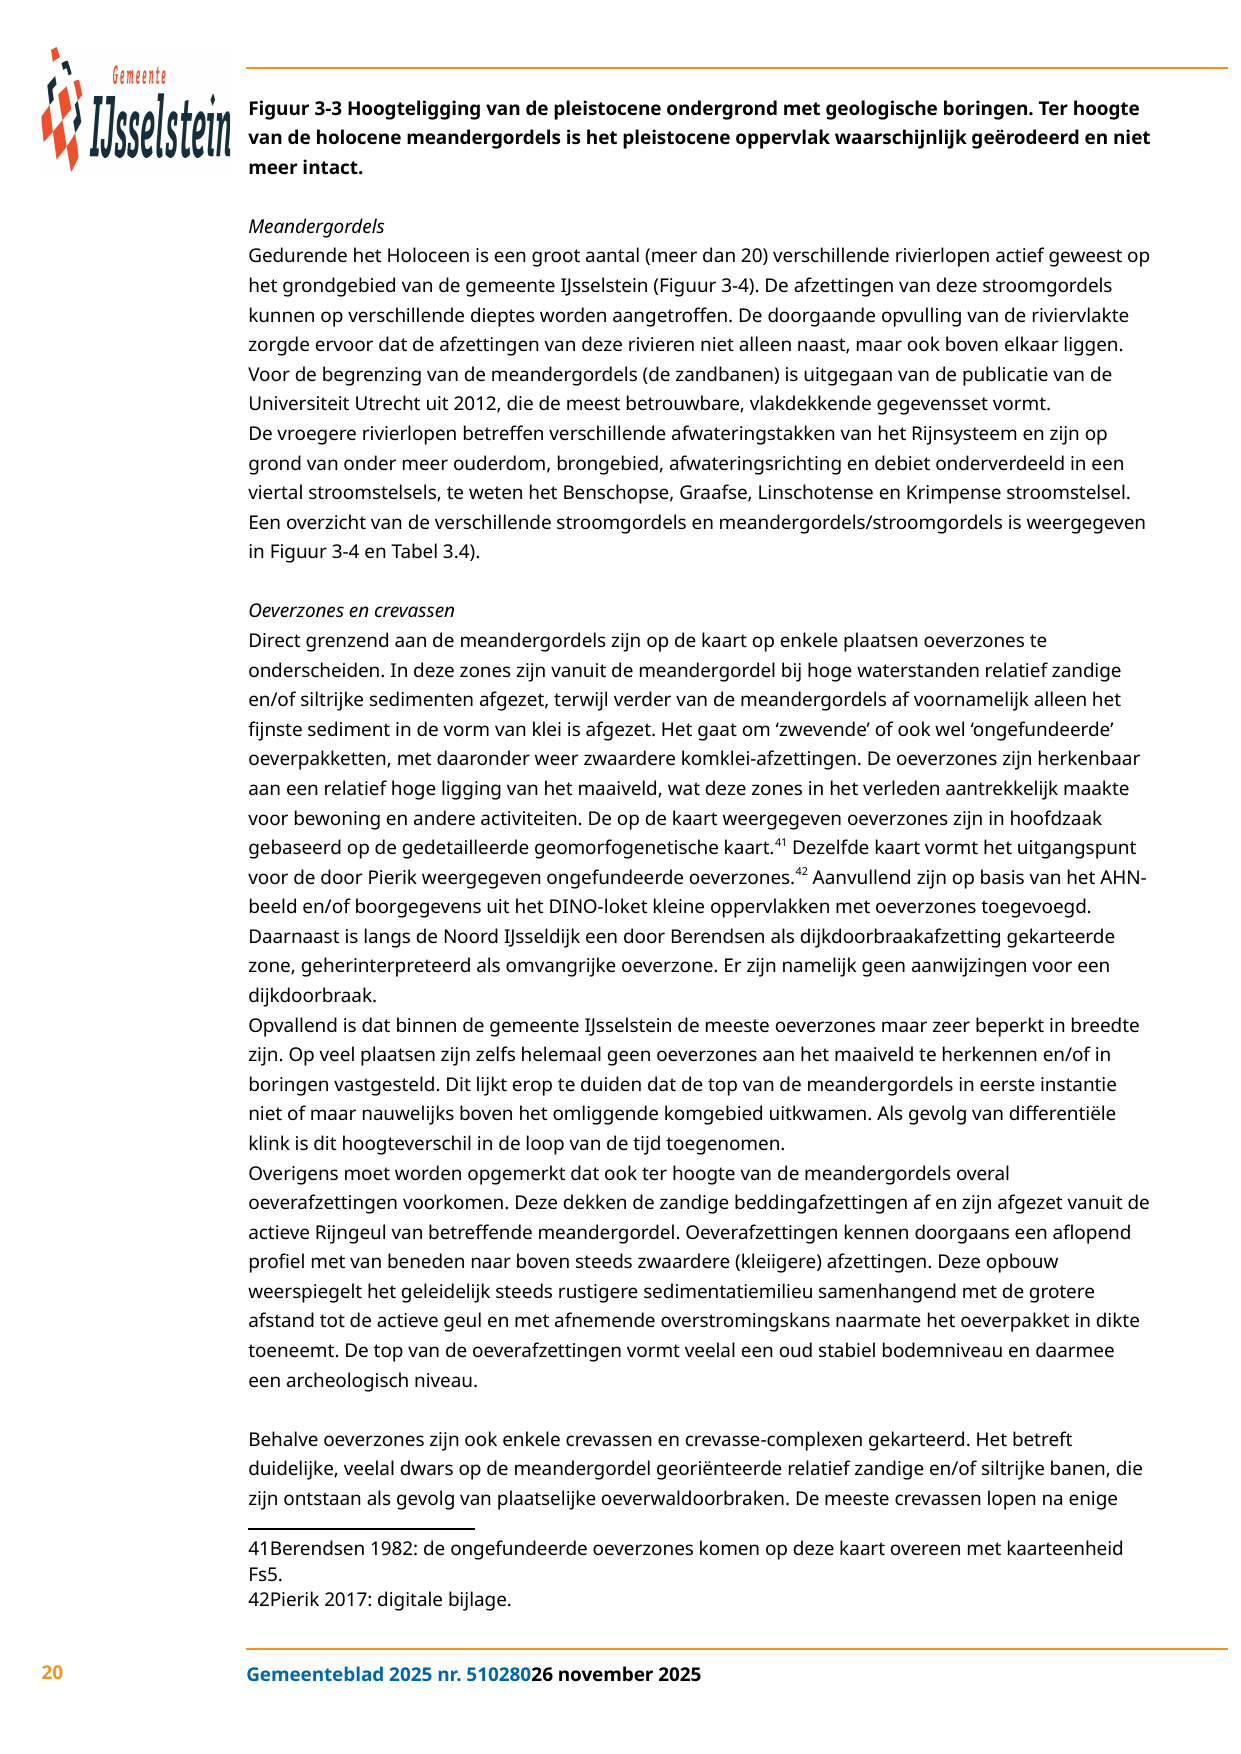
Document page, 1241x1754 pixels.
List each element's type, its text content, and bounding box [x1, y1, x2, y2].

text Figuur 3-3 Hoogteligging van de pleistocene ondergrond met geologische boringen. Ter hoogte van de holocene meandergordels is het pleistocene oppervlak waarschijnlijk geërodeerd en niet meer intact. [248, 95, 1152, 180]
text De vroegere rivierlopen betreffen verschillende afwateringstakken van het Rijnsysteem en zijn op grond van onder meer ouderdom, brongebied, afwateringsrichting en debiet onderverdeeld in een viertal stroomstelsels, te weten het Benschopse, Graafse, Linschotense en Krimpense stroomstelsel. Een overzicht van de verschillende stroomgordels en meandergordels/stroomgordels is weergegeven in Figuur 3-4 en Tabel 3.4). [248, 420, 1152, 564]
text Opvallend is dat binnen de gemeente IJsselstein de meeste oeverzones maar zeer beperkt in breedte zijn. Op veel plaatsen zijn zelfs helemaal geen oeverzones aan het maaiveld te herkennen en/of in boringen vastgesteld. Dit lijkt erop te duiden dat de top van de meandergordels in eerste instantie niet of maar nauwelijks boven het omliggende komgebied uitkwamen. Als gevolg van differentiële klink is dit hoogteverschil in de loop van de tijd toegenomen. [248, 1012, 1152, 1156]
text Behalve oeverzones zijn ook enkele crevassen en crevasse-complexen gekarteerd. Het betreft duidelijke, veelal dwars op de meandergordel georiënteerde relatief zandige en/of siltrijke banen, die zijn ontstaan als gevolg van plaatselijke oeverwaldoorbraken. De meeste crevassen lopen na enige [248, 1426, 1152, 1511]
text Berendsen 1982: de ongefundeerde oeverzones komen op deze kaart overeen met kaarteenheid Fs5. [248, 1535, 1152, 1586]
text Gedurende het Holoceen is een groot aantal (meer dan 20) verschillende rivierlopen actief geweest op het grondgebied van de gemeente IJsselstein (Figuur 3-4). De afzettingen van deze stroomgordels kunnen op verschillende dieptes worden aangetroffen. De doorgaande opvulling van de riviervlakte zorgde ervoor dat de afzettingen van deze rivieren niet alleen naast, maar ook boven elkaar liggen. Voor de begrenzing van de meandergordels (de zandbanen) is uitgegaan van de publicatie van de Universiteit Utrecht uit 2012, die de meest betrouwbare, vlakdekkende gegevensset vormt. [248, 243, 1152, 416]
text Direct grenzend aan de meandergordels zijn op de kaart op enkele plaatsen oeverzones te onderscheiden. In deze zones zijn vanuit de meandergordel bij hoge waterstanden relatief zandige en/of siltrijke sedimenten afgezet, terwijl verder van de meandergordels af voornamelijk alleen het fijnste sediment in de vorm van klei is afgezet. Het gaat om ‘zwevende’ of ook wel ‘ongefundeerde’ oeverpakketten, met daaronder weer zwaardere komklei-afzettingen. De oeverzones zijn herkenbaar aan een relatief hoge ligging van het maaiveld, wat deze zones in het verleden aantrekkelijk maakte voor bewoning en andere activiteiten. De op de kaart weergegeven oeverzones zijn in hoofdzaak gebaseerd op de gedetailleerde geomorfogenetische kaart. Dezelfde kaart vormt het uitgangspunt voor de door Pierik weergegeven ongefundeerde oeverzones. Aanvullend zijn op basis van het AHN-beeld en/of boorgegevens uit het DINO-loket kleine oppervlakken met oeverzones toegevoegd. Daarnaast is langs de Noord IJsseldijk een door Berendsen als dijkdoorbraakafzetting gekarteerde zone, geherinterpreteerd als omvangrijke oeverzone. Er zijn namelijk geen aanwijzingen voor een dijkdoorbraak. [248, 627, 1152, 1008]
text Pierik 2017: digitale bijlage. [248, 1586, 1152, 1612]
text Meandergordels [248, 213, 1152, 239]
picture [41, 47, 231, 172]
text Oeverzones en crevassen [248, 598, 1152, 623]
text Overigens moet worden opgemerkt dat ook ter hoogte van de meandergordels overal oeverafzettingen voorkomen. Deze dekken de zandige beddingafzettingen af en zijn afgezet vanuit de actieve Rijngeul van betreffende meandergordel. Oeverafzettingen kennen doorgaans een aflopend profiel met van beneden naar boven steeds zwaardere (kleiigere) afzettingen. Deze opbouw weerspiegelt het geleidelijk steeds rustigere sedimentatiemilieu samenhangend met de grotere afstand tot de actieve geul en met afnemende overstromingskans naarmate het oeverpakket in dikte toeneemt. De top van de oeverafzettingen vormt veelal een oud stabiel bodemniveau en daarmee een archeologisch niveau. [248, 1160, 1152, 1393]
